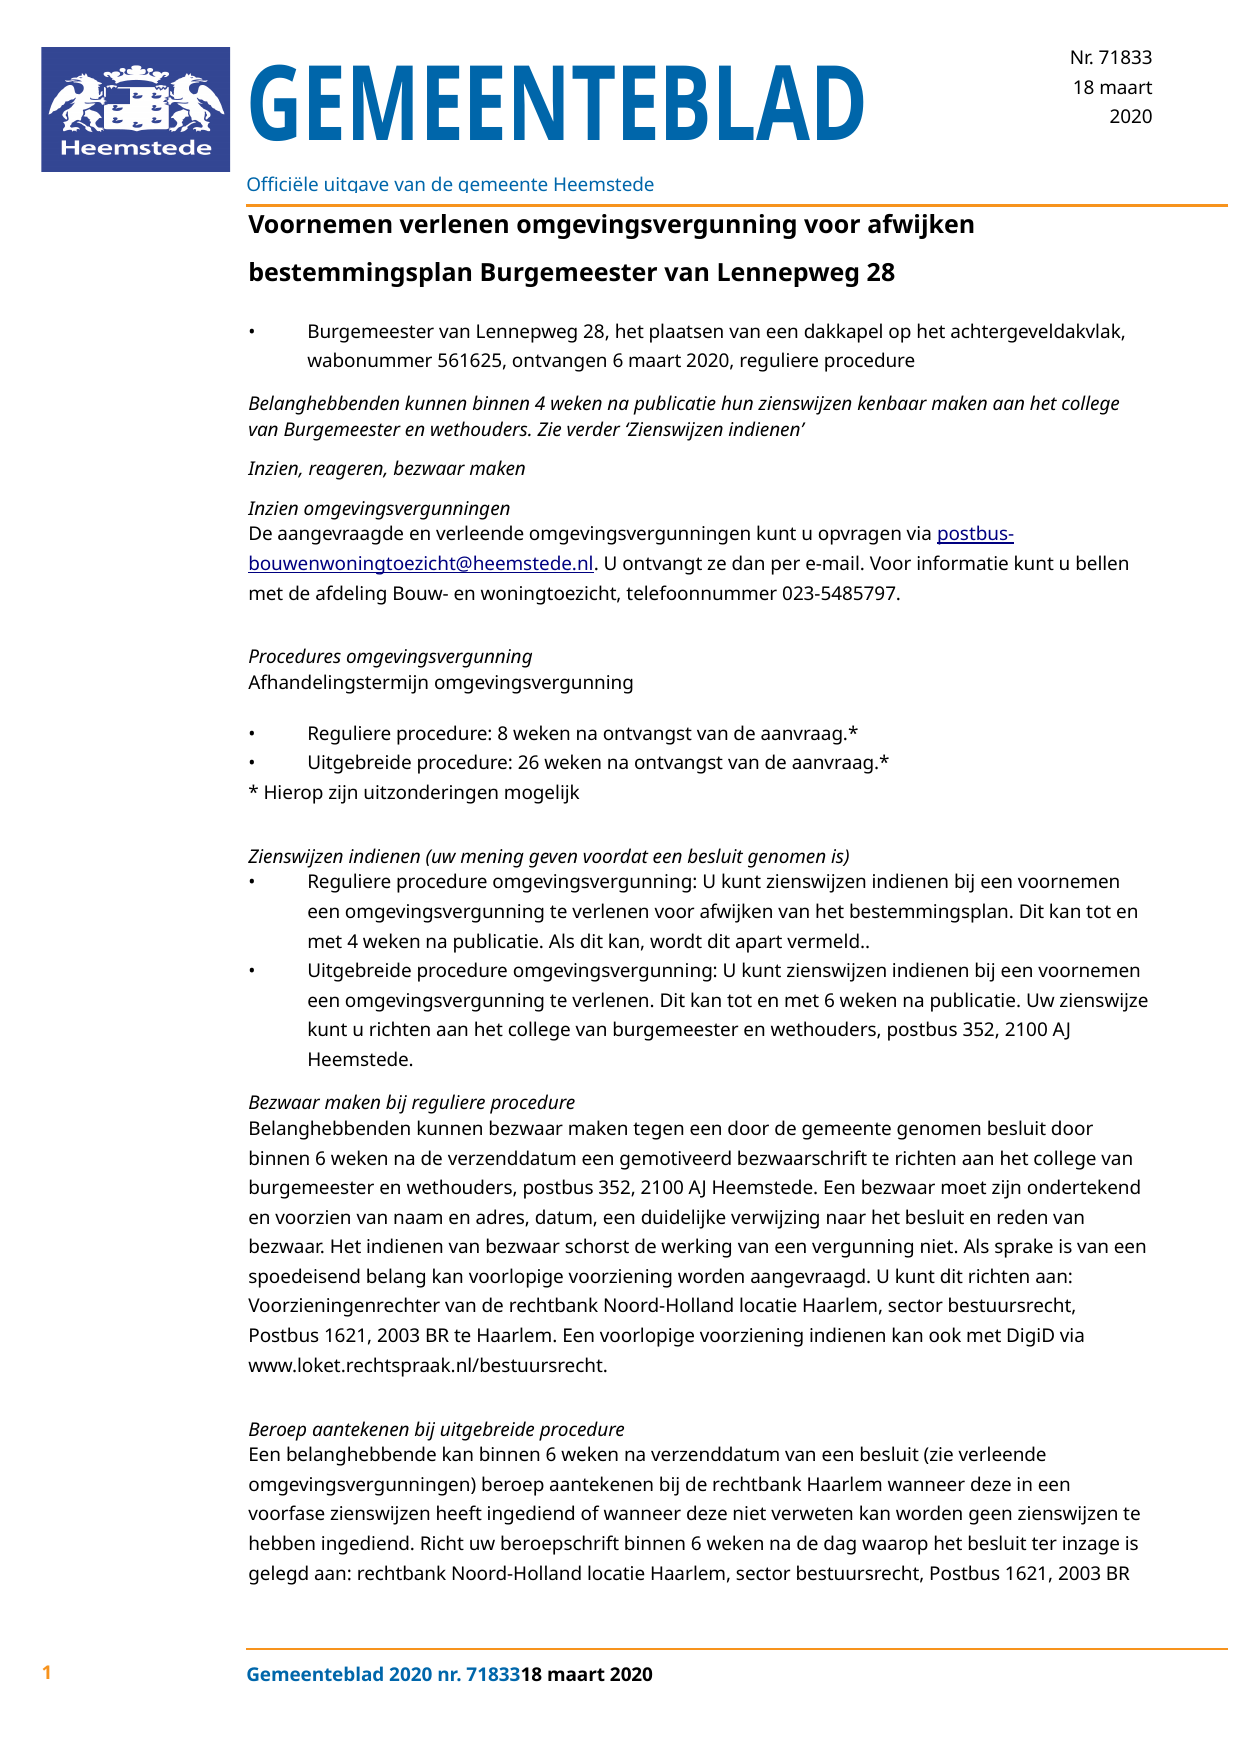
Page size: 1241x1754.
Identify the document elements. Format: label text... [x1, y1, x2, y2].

text Belanghebbenden kunnen bezwaar maken tegen een door de gemeente genomen besluit door binnen 6 weken na de verzenddatum een gemotiveerd bezwaarschrift te richten aan het college van burgemeester en wethouders, postbus 352, 2100 AJ Heemstede. Een bezwaar moet zijn ondertekend en voorzien van naam en adres, datum, een duidelijke verwijzing naar het besluit en reden van bezwaar. Het indienen van bezwaar schorst de werking van een vergunning niet. Als sprake is van een spoedeisend belang kan voorlopige voorziening worden aangevraagd. U kunt dit richten aan: Voorzieningenrechter van de rechtbank Noord-Holland locatie Haarlem, sector bestuursrecht, Postbus 1621, 2003 BR te Haarlem. Een voorlopige voorziening indienen kan ook met DigiD via www.loket.rechtspraak.nl/bestuursrecht. [248, 1115, 1152, 1377]
text Beroep aantekenen bij uitgebreide procedure [248, 1416, 1152, 1441]
text Belanghebbenden kunnen binnen 4 weken na publicatie hun zienswijzen kenbaar maken aan het college van Burgemeester en wethouders. Zie verder ‘Zienswijzen indienen’ [248, 391, 1152, 442]
list Burgemeester van Lennepweg 28, het plaatsen van een dakkapel op het achtergeveldakvlak, wabonummer 561625, ontvangen 6 maart 2020, reguliere procedure [248, 318, 1152, 373]
text Afhandelingstermijn omgevingsvergunning [248, 669, 1152, 695]
list Reguliere procedure omgevingsvergunning: U kunt zienswijzen indienen bij een voornemen een omgevingsvergunning te verlenen voor afwijken van het bestemmingsplan. Dit kan tot en met 4 weken na publicatie. Als dit kan, wordt dit apart vermeld.. [248, 869, 1152, 954]
text Zienswijzen indienen (uw mening geven voordat een besluit genomen is) [248, 843, 1152, 869]
picture [41, 47, 231, 172]
text * Hierop zijn uitzonderingen mogelijk [248, 779, 1152, 805]
text Inzien omgevingsvergunningen [248, 495, 1152, 521]
list Uitgebreide procedure: 26 weken na ontvangst van de aanvraag.* [248, 749, 1152, 775]
text Bezwaar maken bij reguliere procedure [248, 1089, 1152, 1115]
list Uitgebreide procedure omgevingsvergunning: U kunt zienswijzen indienen bij een voornemen een omgevingsvergunning te verlenen. Dit kan tot en met 6 weken na publicatie. Uw zienswijze kunt u richten aan het college van burgemeester en wethouders, postbus 352, 2100 AJ Heemstede. [248, 957, 1152, 1072]
text De aangevraagde en verleende omgevingsvergunningen kunt u opvragen via postbus-bouwenwoningtoezicht@heemstede.nl. U ontvangt ze dan per e-mail. Voor informatie kunt u bellen met de afdeling Bouw- en woningtoezicht, telefoonnummer 023-5485797. [248, 521, 1152, 606]
text Voornemen verlenen omgevingsvergunning voor afwijken bestemmingsplan Burgemeester van Lennepweg 28 [248, 207, 1152, 288]
text Procedures omgevingsvergunning [248, 644, 1152, 669]
text Een belanghebbende kan binnen 6 weken na verzenddatum van een besluit (zie verleende omgevingsvergunningen) beroep aantekenen bij de rechtbank Haarlem wanneer deze in een voorfase zienswijzen heeft ingediend of wanneer deze niet verweten kan worden geen zienswijzen te hebben ingediend. Richt uw beroepschrift binnen 6 weken na de dag waarop het besluit ter inzage is gelegd aan: rechtbank Noord-Holland locatie Haarlem, sector bestuursrecht, Postbus 1621, 2003 BR [248, 1441, 1152, 1586]
list Reguliere procedure: 8 weken na ontvangst van de aanvraag.* [248, 720, 1152, 746]
text Inzien, reageren, bezwaar maken [248, 456, 1152, 481]
